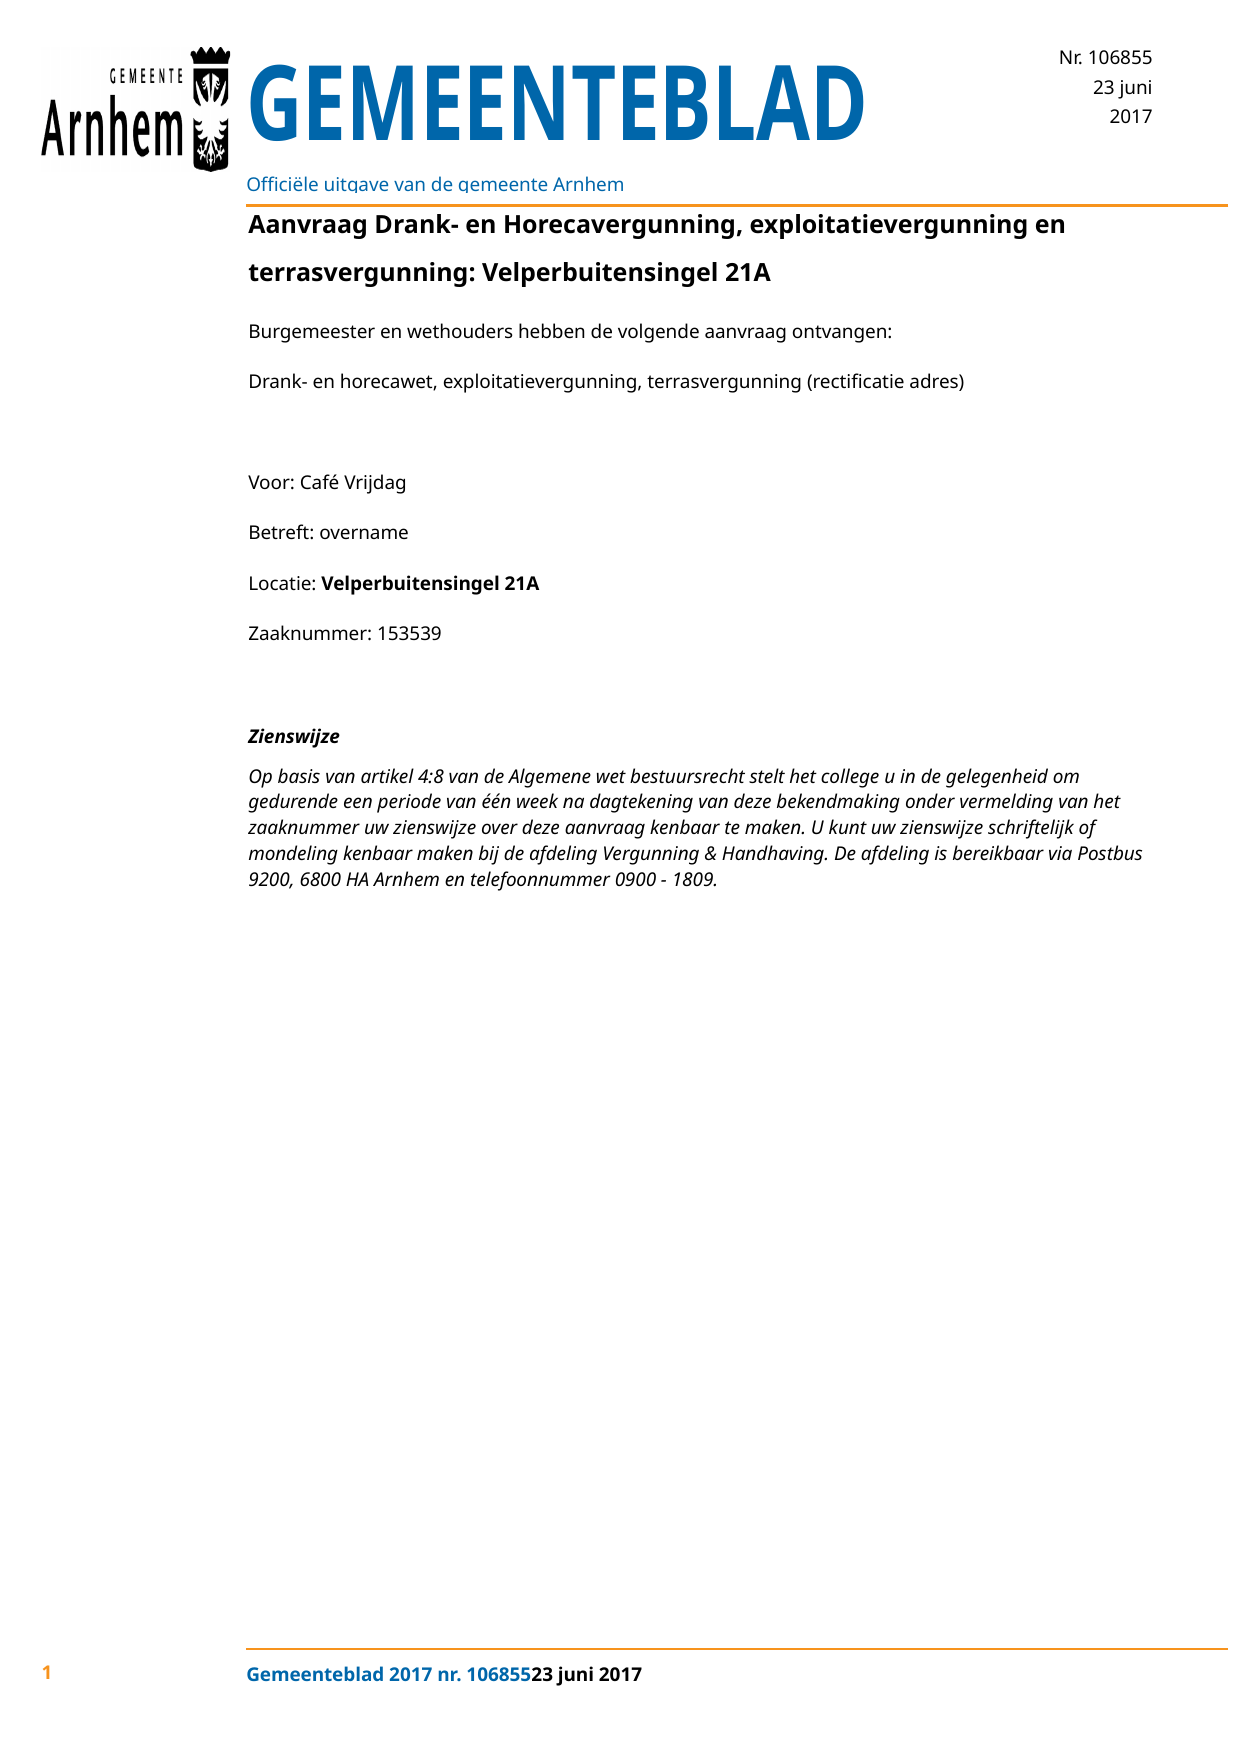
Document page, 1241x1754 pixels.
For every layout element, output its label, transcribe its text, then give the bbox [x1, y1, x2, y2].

text Burgemeester en wethouders hebben de volgende aanvraag ontvangen: [248, 318, 1152, 344]
text Locatie: Velperbuitensingel 21A [248, 570, 1152, 596]
text Drank- en horecawet, exploitatievergunning, terrasvergunning (rectificatie adres) [248, 368, 1152, 394]
text Op basis van artikel 4:8 van de Algemene wet bestuursrecht stelt het college u in de gelegenheid om gedurende een periode van één week na dagtekening van deze bekendmaking onder vermelding van het zaaknummer uw zienswijze over deze aanvraag kenbaar te maken. U kunt uw zienswijze schriftelijk of mondeling kenbaar maken bij de afdeling Vergunning & Handhaving. De afdeling is bereikbaar via Postbus 9200, 6800 HA Arnhem en telefoonnummer 0900 - 1809. [248, 763, 1152, 892]
text Aanvraag Drank- en Horecavergunning, exploitatievergunning en terrasvergunning: Velperbuitensingel 21A [248, 207, 1152, 288]
text Betreft: overname [248, 519, 1152, 545]
text Zienswijze [248, 724, 1152, 749]
text Zaaknummer: 153539 [248, 620, 1152, 646]
picture [41, 47, 231, 172]
text Voor: Café Vrijdag [248, 469, 1152, 495]
